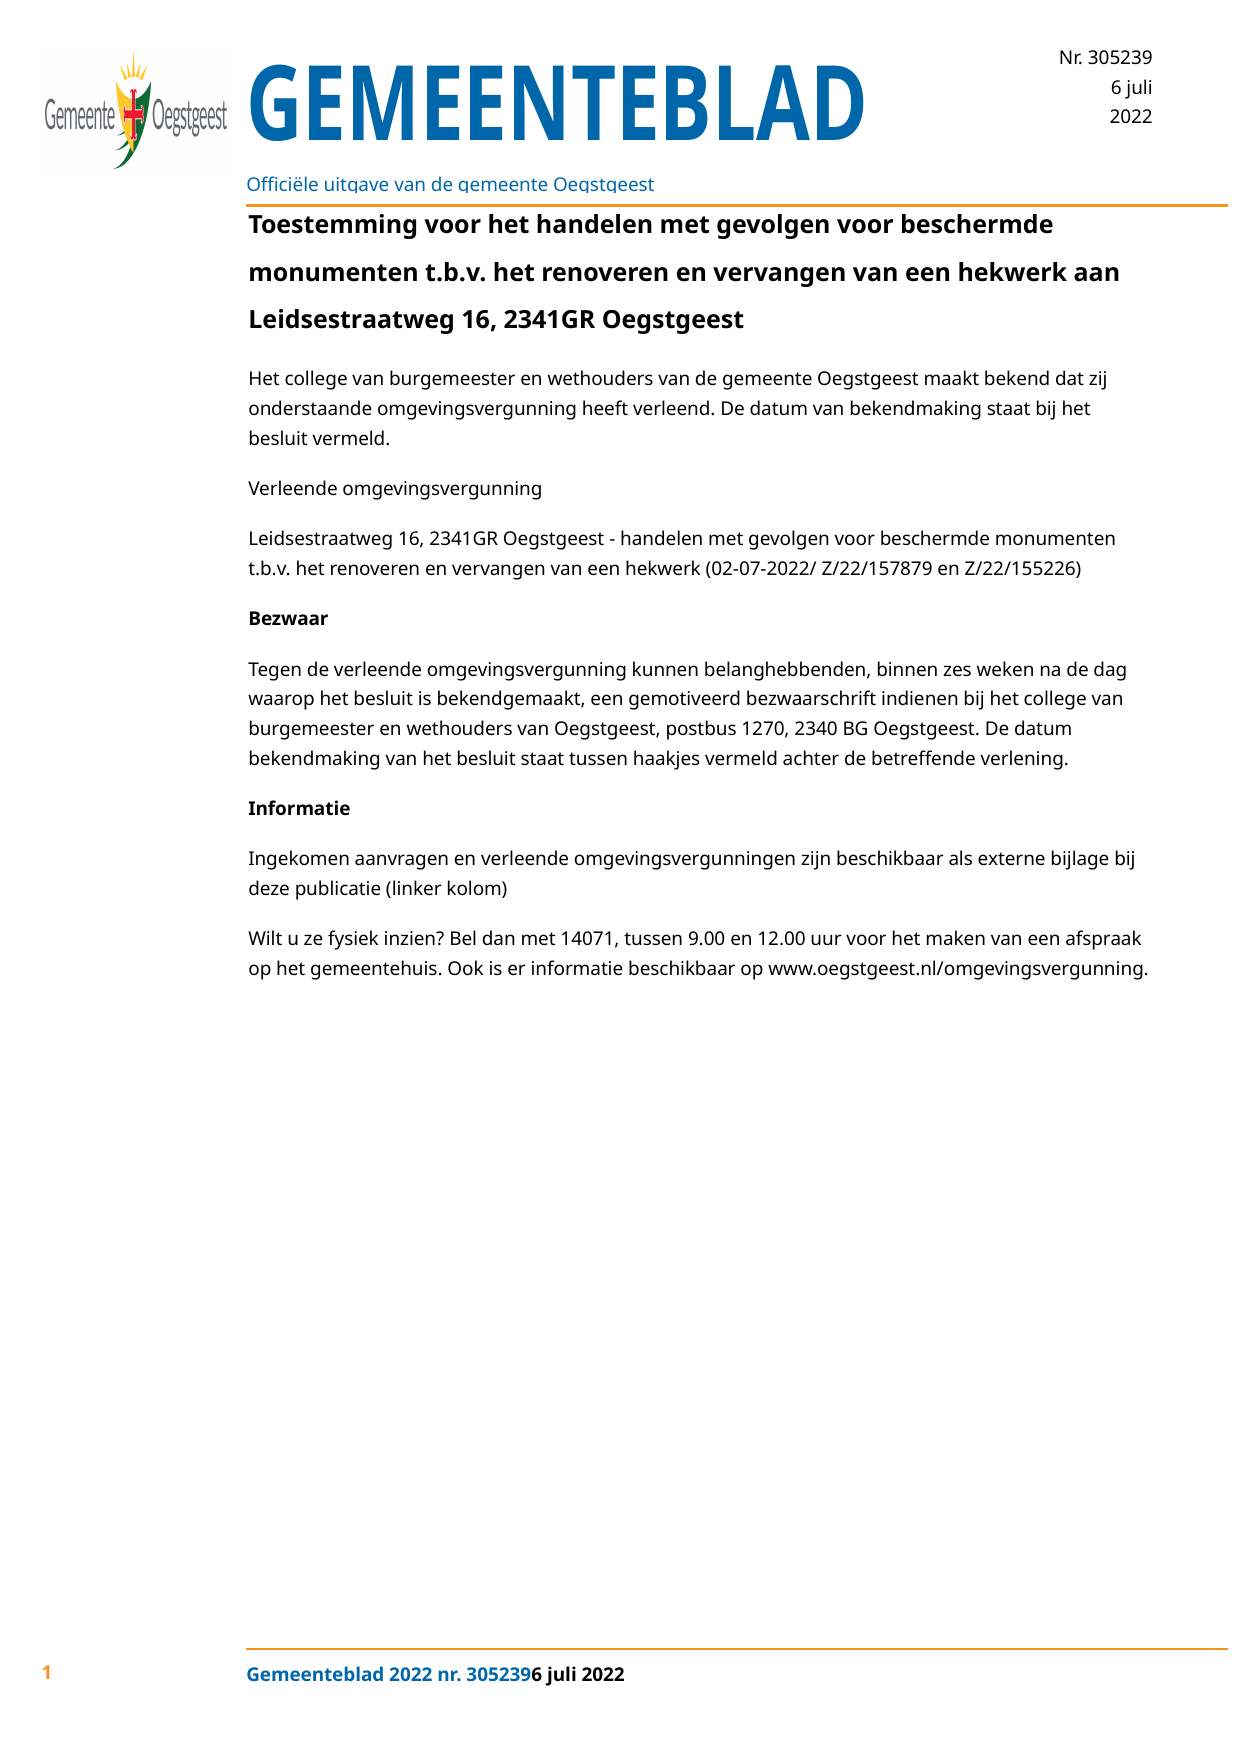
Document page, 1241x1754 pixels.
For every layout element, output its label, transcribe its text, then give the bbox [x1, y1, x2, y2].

picture [41, 47, 231, 172]
text Verleende omgevingsvergunning [248, 475, 1152, 501]
text Toestemming voor het handelen met gevolgen voor beschermde monumenten t.b.v. het renoveren en vervangen van een hekwerk aan Leidsestraatweg 16, 2341GR Oegstgeest [248, 207, 1152, 336]
text Wilt u ze fysiek inzien? Bel dan met 14071, tussen 9.00 en 12.00 uur voor het maken van een afspraak op het gemeentehuis. Ook is er informatie beschikbaar op www.oegstgeest.nl/omgevingsvergunning. [248, 926, 1152, 981]
text Leidsestraatweg 16, 2341GR Oegstgeest - handelen met gevolgen voor beschermde monumenten t.b.v. het renoveren en vervangen van een hekwerk (02-07-2022/ Z/22/157879 en Z/22/155226) [248, 526, 1152, 581]
text Tegen de verleende omgevingsvergunning kunnen belanghebbenden, binnen zes weken na de dag waarop het besluit is bekendgemaakt, een gemotiveerd bezwaarschrift indienen bij het college van burgemeester en wethouders van Oegstgeest, postbus 1270, 2340 BG Oegstgeest. De datum bekendmaking van het besluit staat tussen haakjes vermeld achter de betreffende verlening. [248, 656, 1152, 770]
text Informatie [248, 795, 1152, 821]
text Ingekomen aanvragen en verleende omgevingsvergunningen zijn beschikbaar als externe bijlage bij deze publicatie (linker kolom) [248, 846, 1152, 901]
text Bezwaar [248, 606, 1152, 631]
text Het college van burgemeester en wethouders van de gemeente Oegstgeest maakt bekend dat zij onderstaande omgevingsvergunning heeft verleend. De datum van bekendmaking staat bij het besluit vermeld. [248, 366, 1152, 450]
